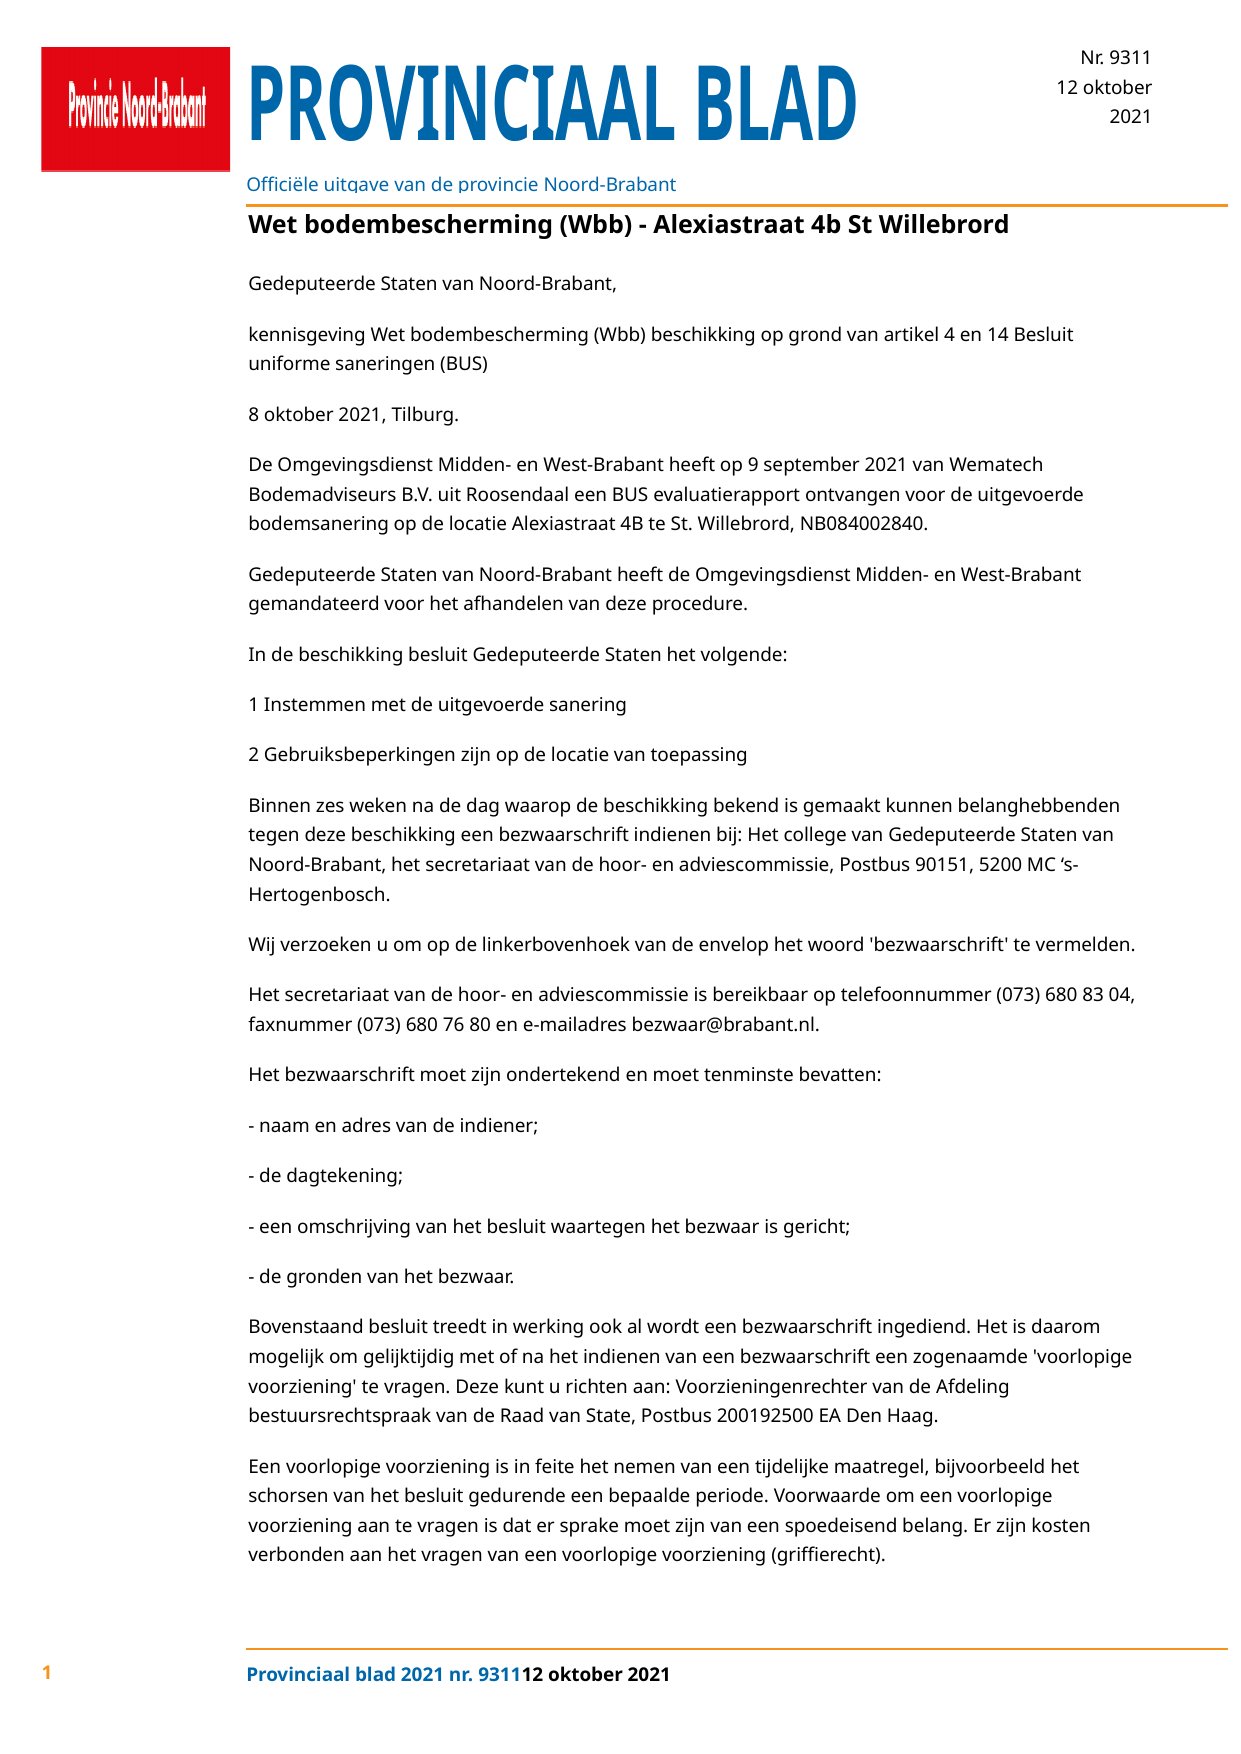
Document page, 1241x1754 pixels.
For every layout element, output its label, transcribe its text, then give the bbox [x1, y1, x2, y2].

picture [41, 47, 231, 172]
text 8 oktober 2021, Tilburg. [248, 401, 1152, 426]
text Gedeputeerde Staten van Noord-Brabant heeft de Omgevingsdienst Midden- en West-Brabant gemandateerd voor het afhandelen van deze procedure. [248, 561, 1152, 616]
text - de gronden van het bezwaar. [248, 1263, 1152, 1289]
text Gedeputeerde Staten van Noord-Brabant, [248, 270, 1152, 296]
text Wet bodembescherming (Wbb) - Alexiastraat 4b St Willebrord [248, 207, 1152, 241]
text 1 Instemmen met de uitgevoerde sanering [248, 691, 1152, 717]
text Het secretariaat van de hoor- en adviescommissie is bereikbaar op telefoonnummer (073) 680 83 04, faxnummer (073) 680 76 80 en e-mailadres bezwaar@brabant.nl. [248, 982, 1152, 1037]
text De Omgevingsdienst Midden- en West-Brabant heeft op 9 september 2021 van Wematech Bodemadviseurs B.V. uit Roosendaal een BUS evaluatierapport ontvangen voor de uitgevoerde bodemsanering op de locatie Alexiastraat 4B te St. Willebrord, NB084002840. [248, 451, 1152, 536]
text - een omschrijving van het besluit waartegen het bezwaar is gericht; [248, 1213, 1152, 1238]
text - naam en adres van de indiener; [248, 1112, 1152, 1138]
text Binnen zes weken na de dag waarop de beschikking bekend is gemaakt kunnen belanghebbenden tegen deze beschikking een bezwaarschrift indienen bij: Het college van Gedeputeerde Staten van Noord-Brabant, het secretariaat van de hoor- en adviescommissie, Postbus 90151, 5200 MC ‘s-Hertogenbosch. [248, 792, 1152, 906]
text Bovenstaand besluit treedt in werking ook al wordt een bezwaarschrift ingediend. Het is daarom mogelijk om gelijktijdig met of na het indienen van een bezwaarschrift een zogenaamde 'voorlopige voorziening' te vragen. Deze kunt u richten aan: Voorzieningenrechter van de Afdeling bestuursrechtspraak van de Raad van State, Postbus 200192500 EA Den Haag. [248, 1314, 1152, 1428]
text - de dagtekening; [248, 1162, 1152, 1188]
text 2 Gebruiksbeperkingen zijn op de locatie van toepassing [248, 742, 1152, 767]
text Het bezwaarschrift moet zijn ondertekend en moet tenminste bevatten: [248, 1062, 1152, 1087]
text Wij verzoeken u om op de linkerbovenhoek van de envelop het woord 'bezwaarschrift' te vermelden. [248, 931, 1152, 957]
text In de beschikking besluit Gedeputeerde Staten het volgende: [248, 641, 1152, 666]
text Een voorlopige voorziening is in feite het nemen van een tijdelijke maatregel, bijvoorbeeld het schorsen van het besluit gedurende een bepaalde periode. Voorwaarde om een voorlopige voorziening aan te vragen is dat er sprake moet zijn van een spoedeisend belang. Er zijn kosten verbonden aan het vragen van een voorlopige voorziening (griffierecht). [248, 1453, 1152, 1567]
text kennisgeving Wet bodembescherming (Wbb) beschikking op grond van artikel 4 en 14 Besluit uniforme saneringen (BUS) [248, 321, 1152, 376]
